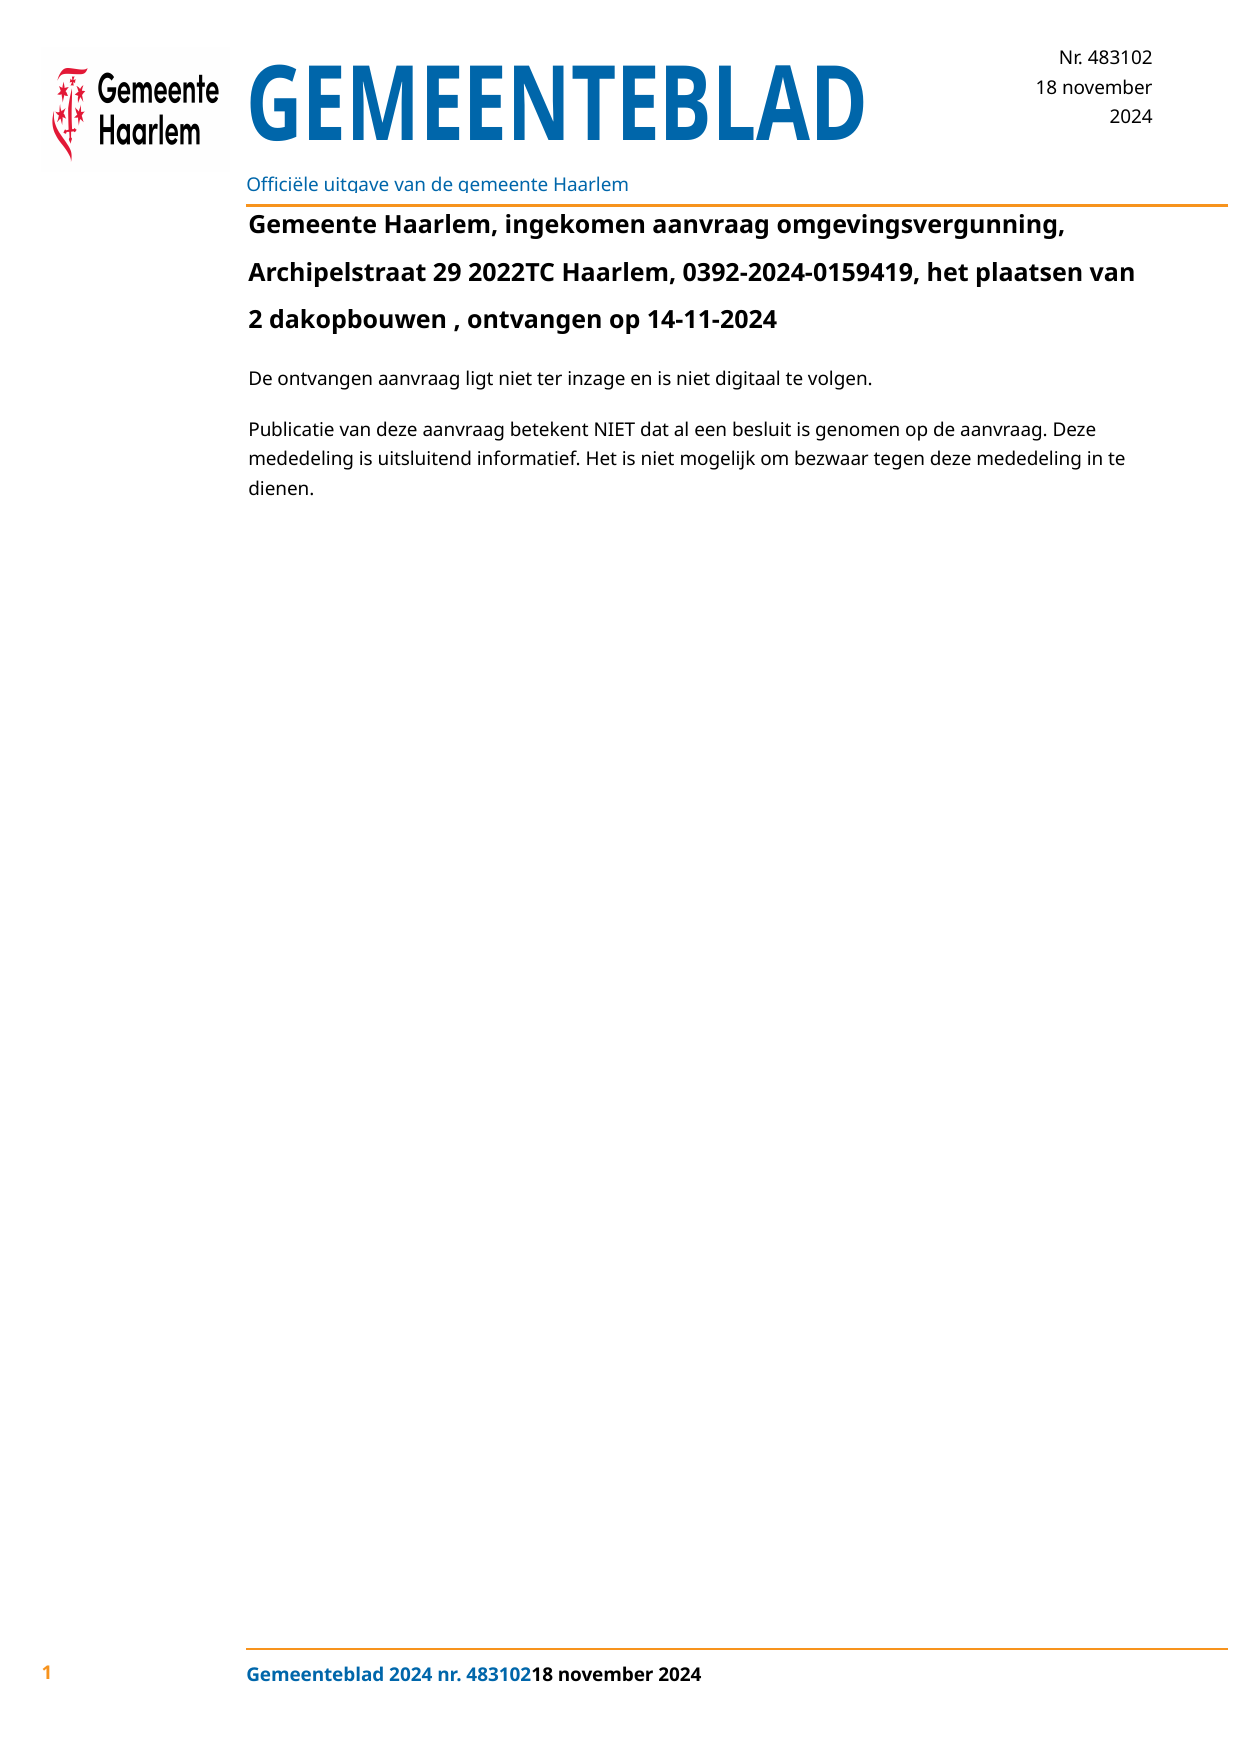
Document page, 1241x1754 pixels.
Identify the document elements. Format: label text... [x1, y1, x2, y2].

text De ontvangen aanvraag ligt niet ter inzage en is niet digitaal te volgen. [248, 366, 1152, 391]
picture [41, 47, 231, 172]
text Publicatie van deze aanvraag betekent NIET dat al een besluit is genomen op de aanvraag. Deze mededeling is uitsluitend informatief. Het is niet mogelijk om bezwaar tegen deze mededeling in te dienen. [248, 416, 1152, 501]
text Gemeente Haarlem, ingekomen aanvraag omgevingsvergunning, Archipelstraat 29 2022TC Haarlem, 0392-2024-0159419, het plaatsen van 2 dakopbouwen , ontvangen op 14-11-2024 [248, 207, 1152, 336]
